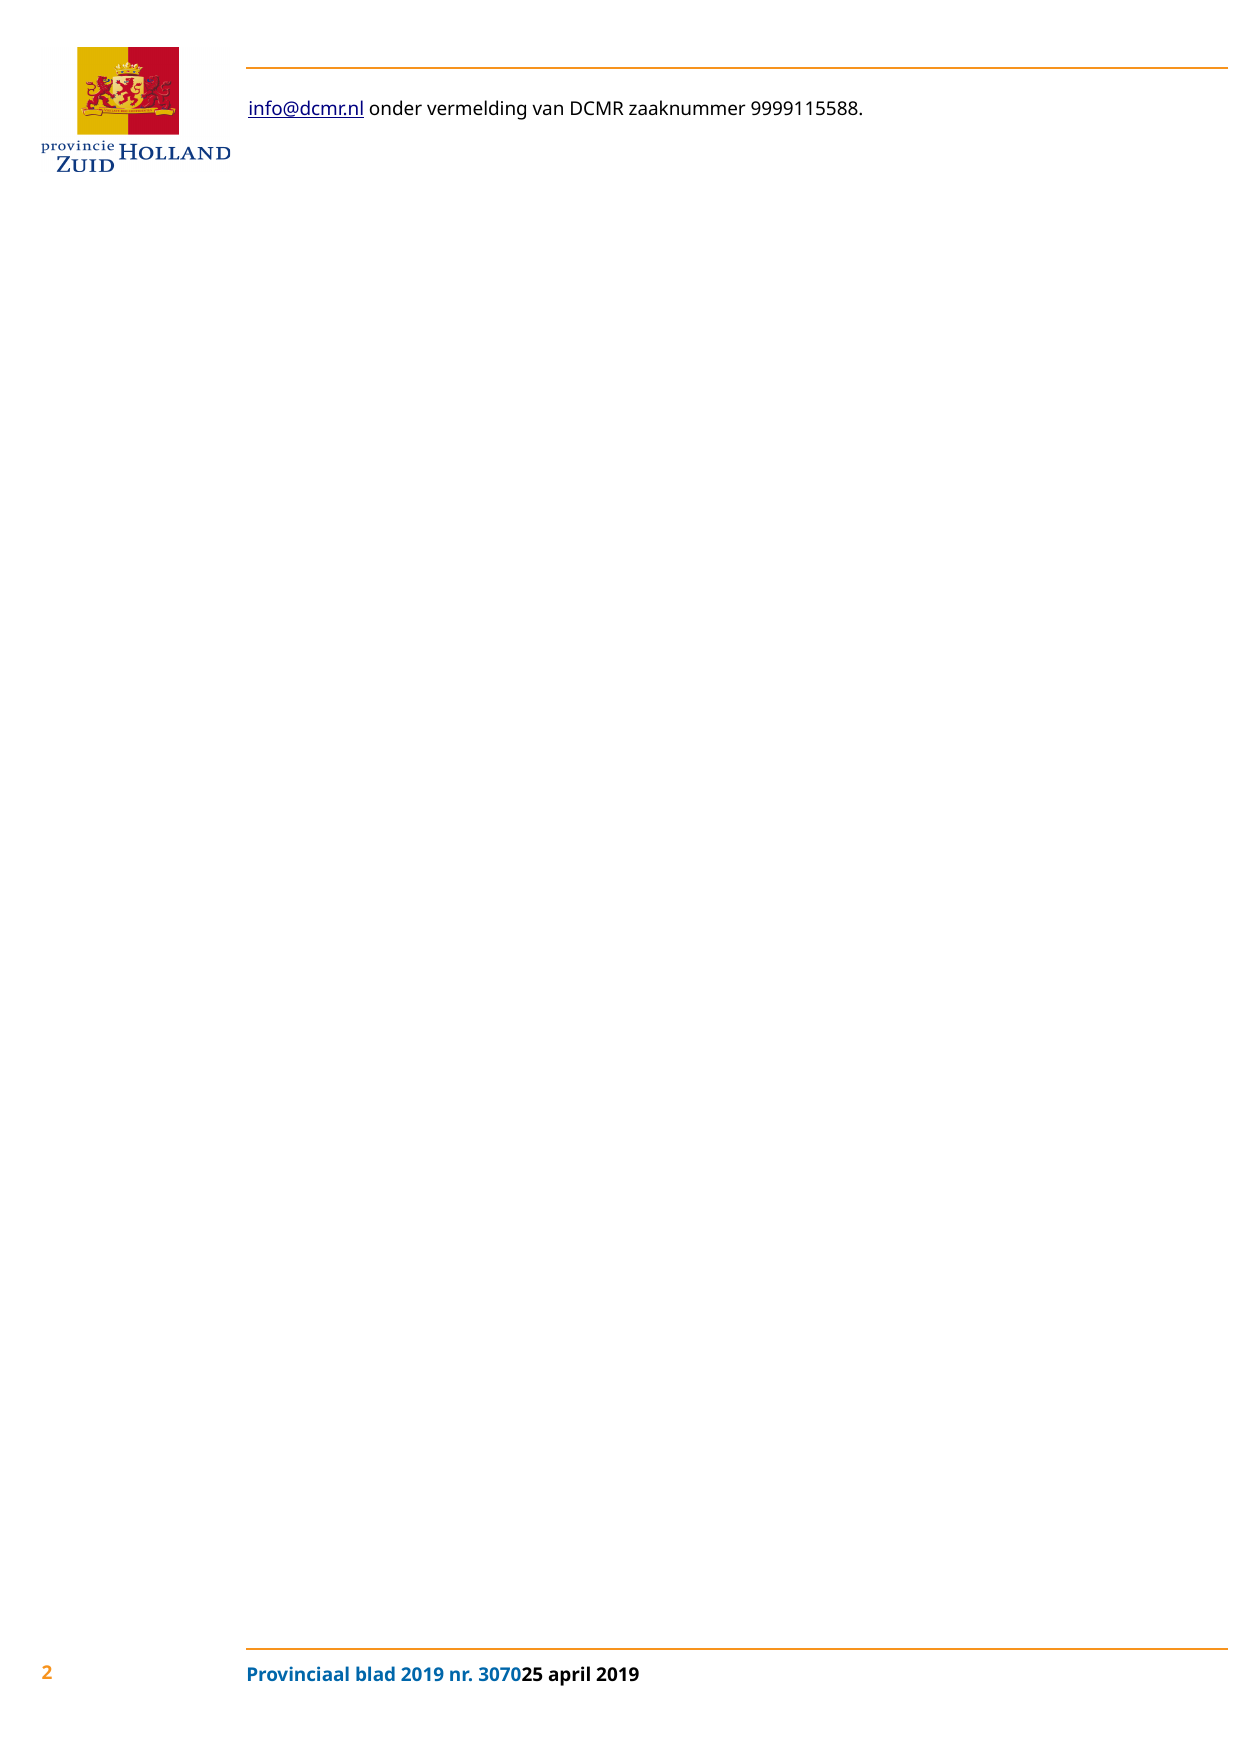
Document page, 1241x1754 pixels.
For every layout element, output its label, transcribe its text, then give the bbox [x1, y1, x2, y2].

text info@dcmr.nl onder vermelding van DCMR zaaknummer 9999115588. [248, 95, 1152, 121]
picture [41, 47, 231, 172]
